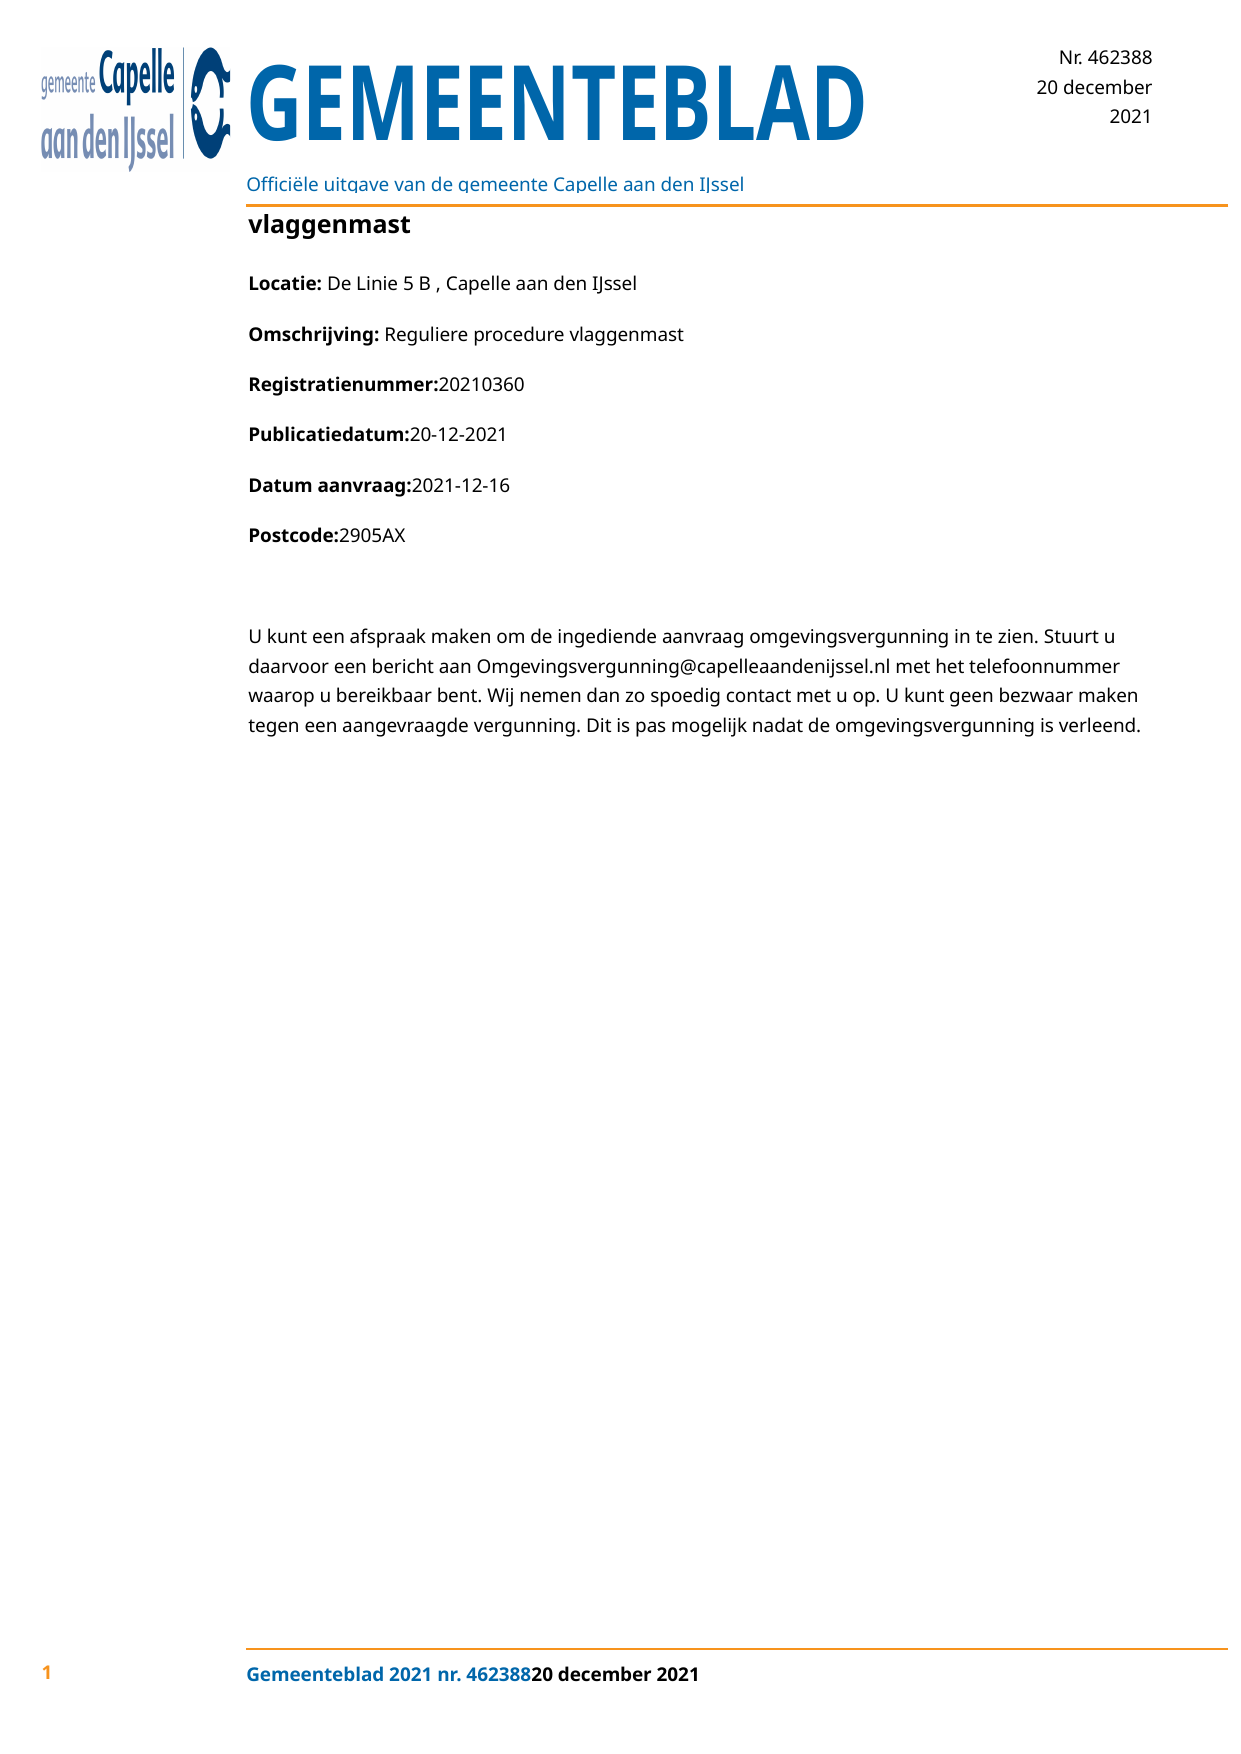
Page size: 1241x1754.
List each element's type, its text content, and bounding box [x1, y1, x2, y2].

text Omschrijving: Reguliere procedure vlaggenmast [248, 321, 1152, 346]
text vlaggenmast [248, 207, 1152, 241]
text Publicatiedatum:20-12-2021 [248, 422, 1152, 447]
text Postcode:2905AX [248, 522, 1152, 548]
text Registratienummer:20210360 [248, 371, 1152, 397]
picture [41, 47, 231, 172]
text Locatie: De Linie 5 B , Capelle aan den IJssel [248, 270, 1152, 296]
text U kunt een afspraak maken om de ingediende aanvraag omgevingsvergunning in te zien. Stuurt u daarvoor een bericht aan Omgevingsvergunning@capelleaandenijssel.nl met het telefoonnummer waarop u bereikbaar bent. Wij nemen dan zo spoedig contact met u op. U kunt geen bezwaar maken tegen een aangevraagde vergunning. Dit is pas mogelijk nadat de omgevingsvergunning is verleend. [248, 623, 1152, 738]
text Datum aanvraag:2021-12-16 [248, 472, 1152, 498]
